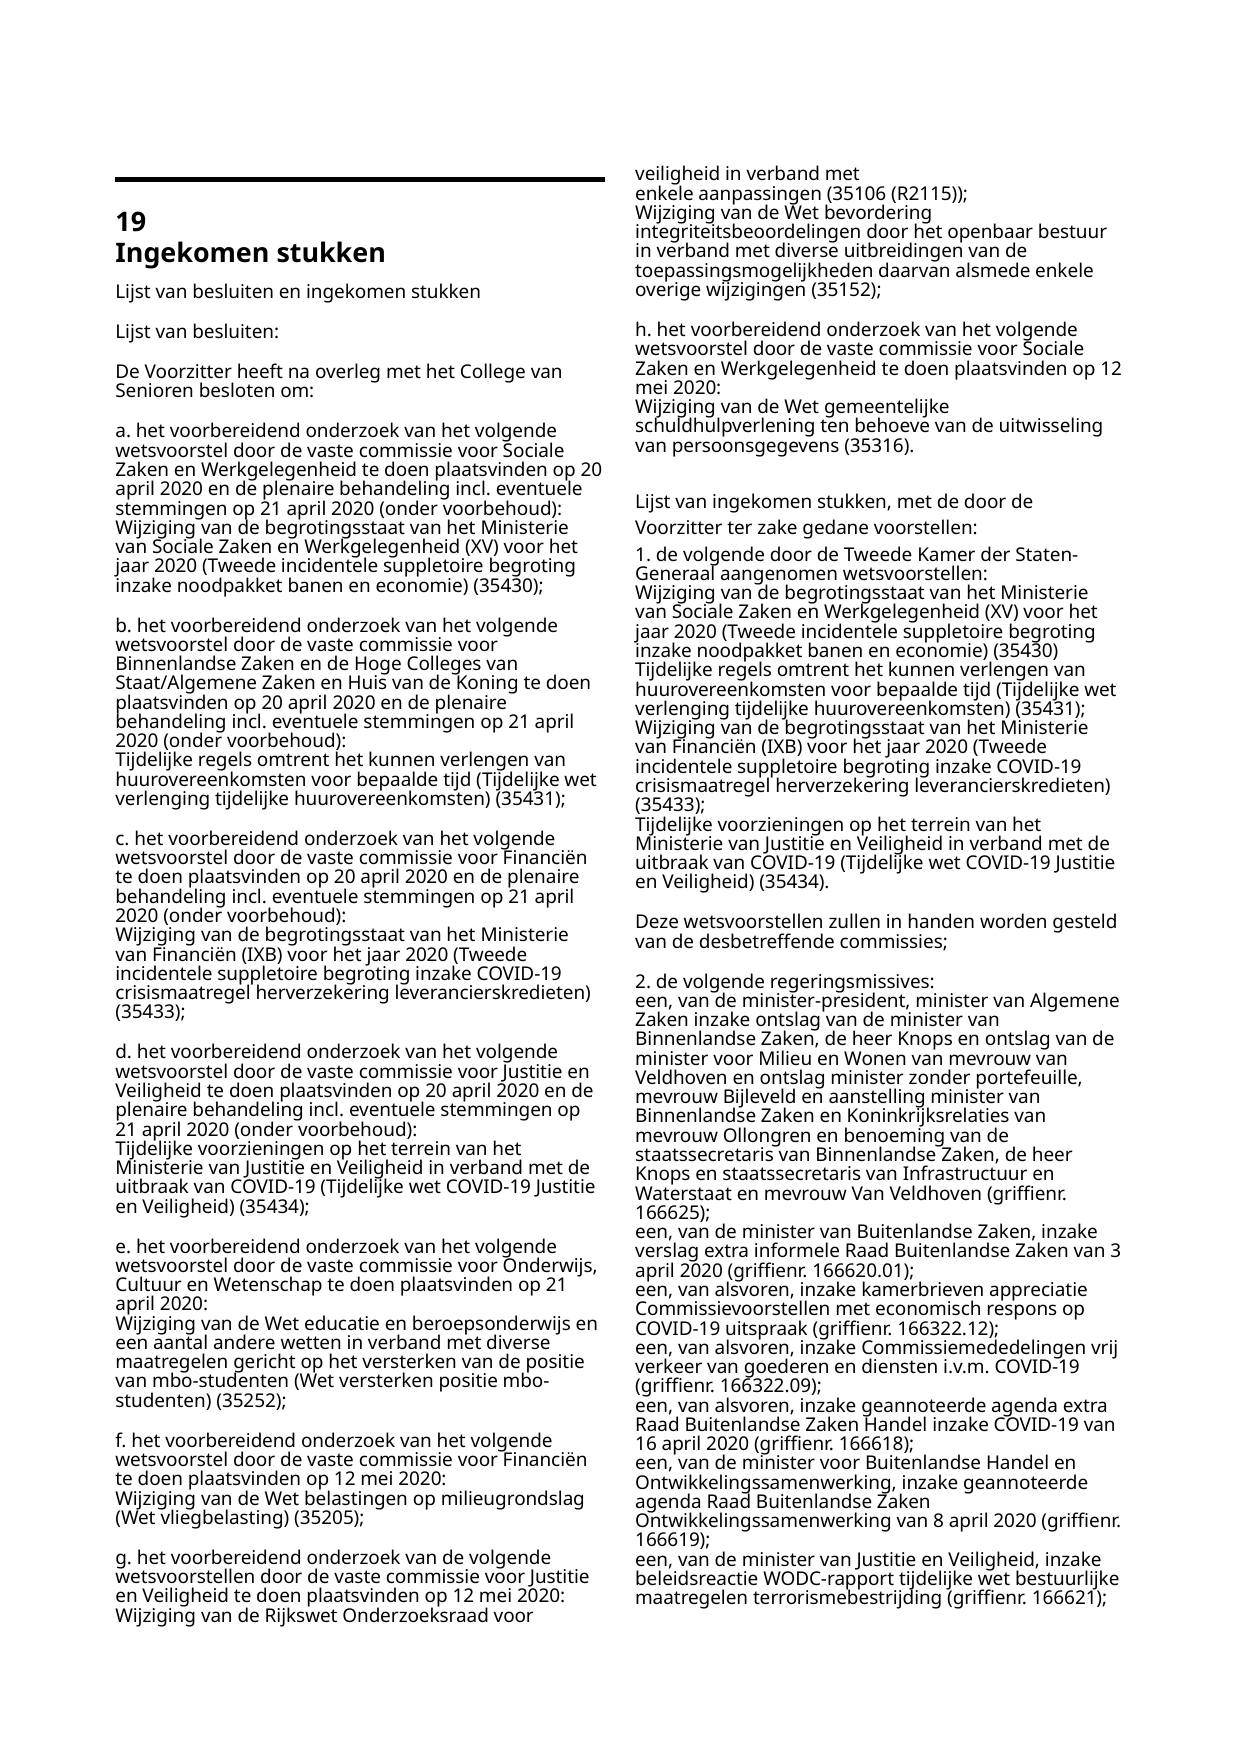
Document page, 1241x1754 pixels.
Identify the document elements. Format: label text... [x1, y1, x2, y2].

text Wijziging van de Wet educatie en beroepsonderwijs en een aantal andere wetten in verband met diverse maatregelen gericht op het versterken van de positie van mbo-studenten (Wet versterken positie mbo-studenten) (35252); [115, 1315, 605, 1411]
text Wijziging van de begrotingsstaat van het Ministerie van Financiën (IXB) voor het jaar 2020 (Tweede incidentele suppletoire begroting inzake COVID-19 crisismaatregel herverzekering leverancierskredieten) (35433); [115, 926, 605, 1023]
text Ingekomen stukken [115, 239, 605, 283]
text f. het voorbereidend onderzoek van het volgende wetsvoorstel door de vaste commissie voor Financiën te doen plaatsvinden op 12 mei 2020: [115, 1432, 605, 1489]
text 2. de volgende regeringsmissives: [635, 973, 1125, 992]
text Wijziging van de begrotingsstaat van het Ministerie van Sociale Zaken en Werkgelegenheid (XV) voor het jaar 2020 (Tweede incidentele suppletoire begroting inzake noodpakket banen en economie) (35430) [635, 584, 1125, 661]
text een, van alsvoren, inzake geannoteerde agenda extra Raad Buitenlandse Zaken Handel inzake COVID-19 van 16 april 2020 (griffienr. 166618); [635, 1397, 1125, 1454]
text h. het voorbereidend onderzoek van het volgende wetsvoorstel door de vaste commissie voor Sociale Zaken en Werkgelegenheid te doen plaatsvinden op 12 mei 2020: [635, 321, 1125, 398]
text Wijziging van de begrotingsstaat van het Ministerie van Financiën (IXB) voor het jaar 2020 (Tweede incidentele suppletoire begroting inzake COVID-19 crisismaatregel herverzekering leverancierskredieten) (35433); [635, 719, 1125, 816]
text g. het voorbereidend onderzoek van de volgende wetsvoorstellen door de vaste commissie voor Justitie en Veiligheid te doen plaatsvinden op 12 mei 2020: [115, 1549, 605, 1607]
text Lijst van ingekomen stukken, met de door de Voorzitter ter zake gedane voorstellen: [635, 488, 1125, 540]
text Wijziging van de begrotingsstaat van het Ministerie van Sociale Zaken en Werkgelegenheid (XV) voor het jaar 2020 (Tweede incidentele suppletoire begroting inzake noodpakket banen en economie) (35430); [115, 519, 605, 596]
text a. het voorbereidend onderzoek van het volgende wetsvoorstel door de vaste commissie voor Sociale Zaken en Werkgelegenheid te doen plaatsvinden op 20 april 2020 en de plenaire behandeling incl. eventuele stemmingen op 21 april 2020 (onder voorbehoud): [115, 422, 605, 519]
text een, van de minister-president, minister van Algemene Zaken inzake ontslag van de minister van Binnenlandse Zaken, de heer Knops en ontslag van de minister voor Milieu en Wonen van mevrouw van Veldhoven en ontslag minister zonder portefeuille, mevrouw Bijleveld en aanstelling minister van Binnenlandse Zaken en Koninkrijksrelaties van mevrouw Ollongren en benoeming van de staatssecretaris van Binnenlandse Zaken, de heer Knops en staatssecretaris van Infrastructuur en Waterstaat en mevrouw Van Veldhoven (griffienr. 166625); [635, 992, 1125, 1223]
text Wijziging van de Wet bevordering integriteitsbeoordelingen door het openbaar bestuur in verband met diverse uitbreidingen van de toepassingsmogelijkheden daarvan alsmede enkele overige wijzigingen (35152); [635, 204, 1125, 300]
text Tijdelijke voorzieningen op het terrein van het Ministerie van Justitie en Veiligheid in verband met de uitbraak van COVID-19 (Tijdelijke wet COVID-19 Justitie en Veiligheid) (35434). [635, 816, 1125, 893]
text Tijdelijke regels omtrent het kunnen verlengen van huurovereenkomsten voor bepaalde tijd (Tijdelijke wet verlenging tijdelijke huurovereenkomsten) (35431); [635, 661, 1125, 719]
text 1. de volgende door de Tweede Kamer der Staten-Generaal aangenomen wetsvoorstellen: [635, 546, 1125, 584]
text enkele aanpassingen (35106 (R2115)); [635, 184, 1125, 204]
text e. het voorbereidend onderzoek van het volgende wetsvoorstel door de vaste commissie voor Onderwijs, Cultuur en Wetenschap te doen plaatsvinden op 21 april 2020: [115, 1238, 605, 1315]
text 19 [115, 203, 605, 239]
text Deze wetsvoorstellen zullen in handen worden gesteld van de desbetreffende commissies; [635, 913, 1125, 952]
text een, van de minister voor Buitenlandse Handel en Ontwikkelingssamenwerking, inzake geannoteerde agenda Raad Buitenlandse Zaken Ontwikkelingssamenwerking van 8 april 2020 (griffienr. 166619); [635, 1454, 1125, 1551]
text Wijziging van de Wet gemeentelijke schuldhulpverlening ten behoeve van de uitwisseling van persoonsgegevens (35316). [635, 398, 1125, 456]
text een, van alsvoren, inzake kamerbrieven appreciatie Commissievoorstellen met economisch respons op COVID-19 uitspraak (griffienr. 166322.12); [635, 1281, 1125, 1339]
text een, van alsvoren, inzake Commissiemededelingen vrij verkeer van goederen en diensten i.v.m. COVID-19 (griffienr. 166322.09); [635, 1339, 1125, 1397]
text Wijziging van de Wet belastingen op milieugrondslag (Wet vliegbelasting) (35205); [115, 1489, 605, 1528]
text De Voorzitter heeft na overleg met het College van Senioren besloten om: [115, 363, 605, 402]
text een, van de minister van Buitenlandse Zaken, inzake verslag extra informele Raad Buitenlandse Zaken van 3 april 2020 (griffienr. 166620.01); [635, 1223, 1125, 1281]
text b. het voorbereidend onderzoek van het volgende wetsvoorstel door de vaste commissie voor Binnenlandse Zaken en de Hoge Colleges van Staat/Algemene Zaken en Huis van de Koning te doen plaatsvinden op 20 april 2020 en de plenaire behandeling incl. eventuele stemmingen op 21 april 2020 (onder voorbehoud): [115, 617, 605, 751]
text veiligheid in verband met [635, 165, 1125, 184]
text een, van de minister van Justitie en Veiligheid, inzake beleidsreactie WODC-rapport tijdelijke wet bestuurlijke maatregelen terrorismebestrijding (griffienr. 166621); [635, 1551, 1125, 1608]
text d. het voorbereidend onderzoek van het volgende wetsvoorstel door de vaste commissie voor Justitie en Veiligheid te doen plaatsvinden op 20 april 2020 en de plenaire behandeling incl. eventuele stemmingen op 21 april 2020 (onder voorbehoud): [115, 1043, 605, 1140]
text Lijst van besluiten: [115, 323, 605, 342]
text Lijst van besluiten en ingekomen stukken [115, 283, 605, 302]
text Wijziging van de Rijkswet Onderzoeksraad voor [115, 1607, 605, 1626]
text Tijdelijke regels omtrent het kunnen verlengen van huurovereenkomsten voor bepaalde tijd (Tijdelijke wet verlenging tijdelijke huurovereenkomsten) (35431); [115, 751, 605, 809]
text c. het voorbereidend onderzoek van het volgende wetsvoorstel door de vaste commissie voor Financiën te doen plaatsvinden op 20 april 2020 en de plenaire behandeling incl. eventuele stemmingen op 21 april 2020 (onder voorbehoud): [115, 830, 605, 926]
text Tijdelijke voorzieningen op het terrein van het Ministerie van Justitie en Veiligheid in verband met de uitbraak van COVID-19 (Tijdelijke wet COVID-19 Justitie en Veiligheid) (35434); [115, 1140, 605, 1217]
